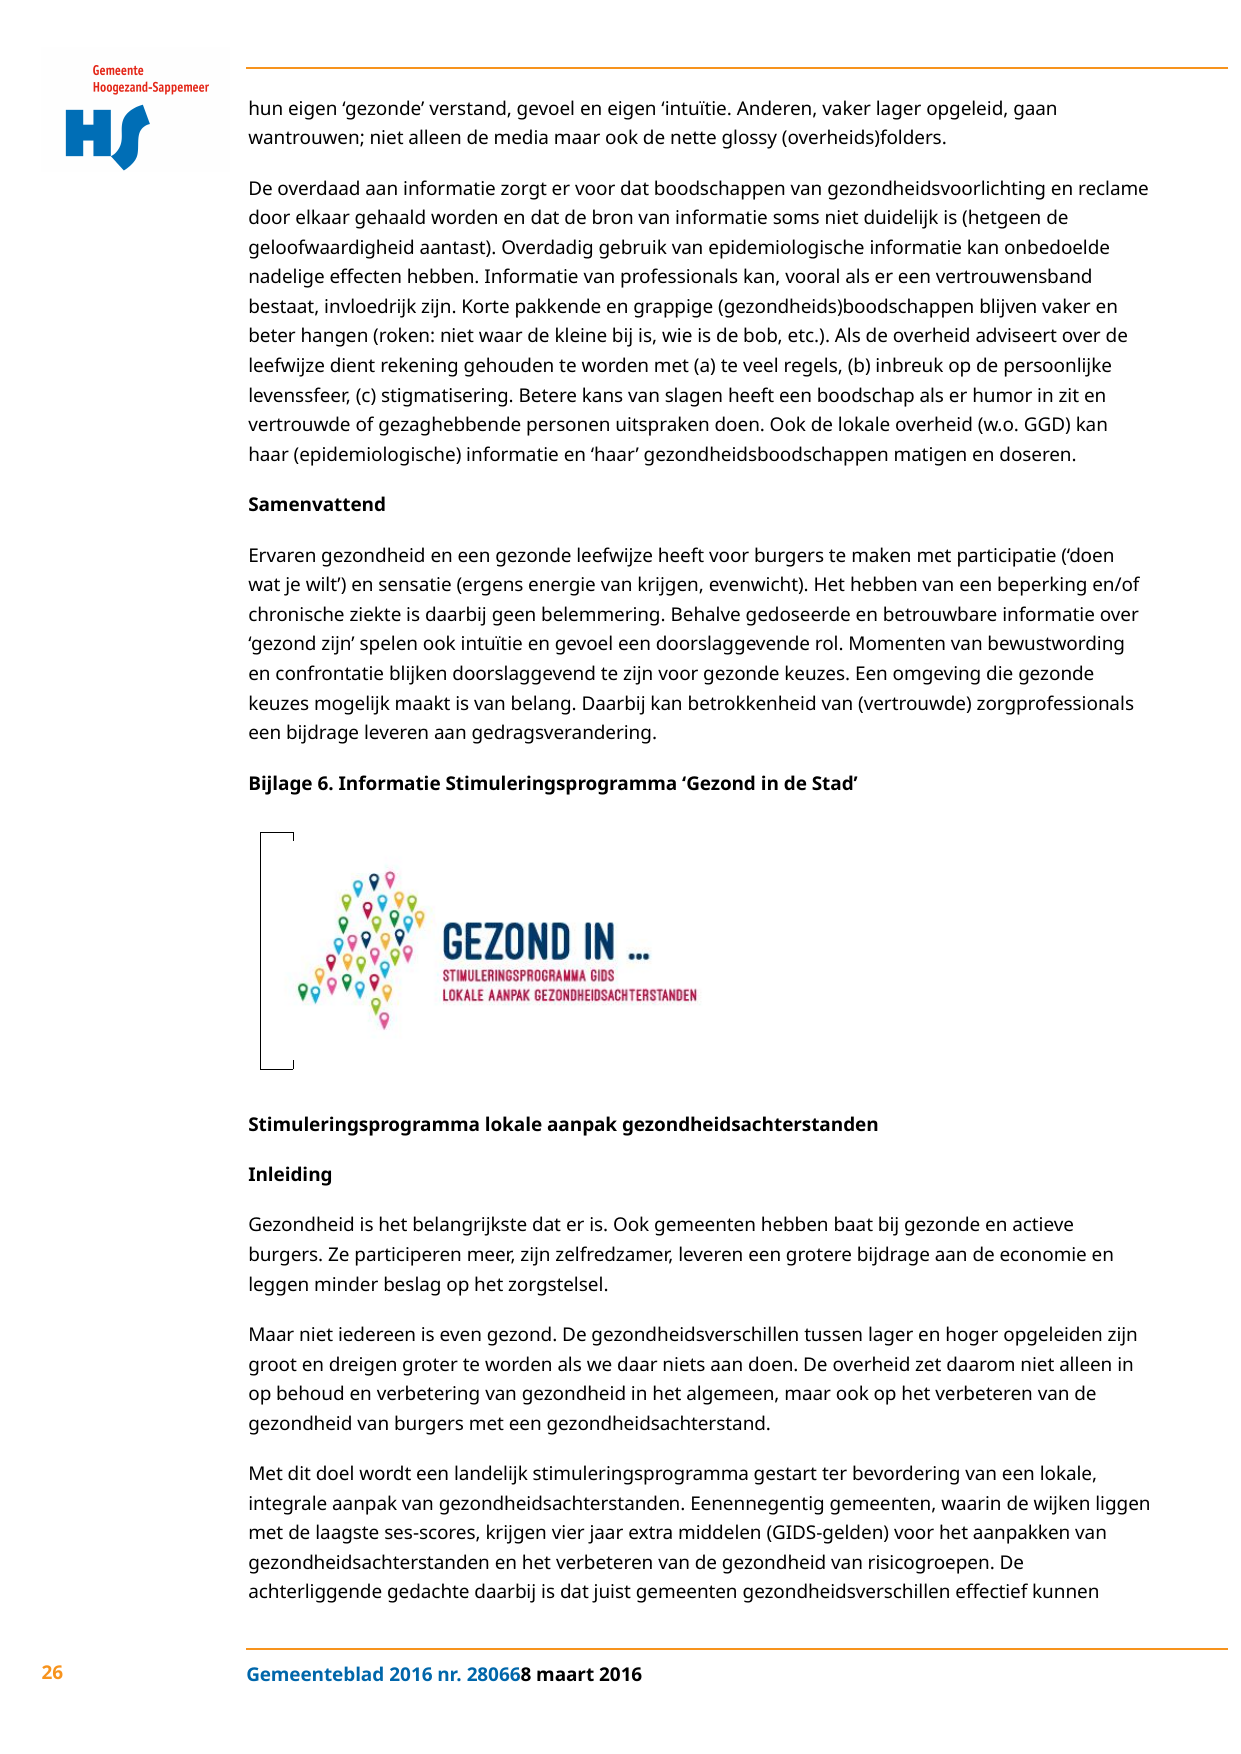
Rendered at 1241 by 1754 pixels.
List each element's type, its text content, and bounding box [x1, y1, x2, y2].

text Met dit doel wordt een landelijk stimuleringsprogramma gestart ter bevordering van een lokale, integrale aanpak van gezondheidsachterstanden. Eenennegentig gemeenten, waarin de wijken liggen met de laagste ses-scores, krijgen vier jaar extra middelen (GIDS-gelden) voor het aanpakken van gezondheidsachterstanden en het verbeteren van de gezondheid van risicogroepen. De achterliggende gedachte daarbij is dat juist gemeenten gezondheidsverschillen effectief kunnen [248, 1460, 1152, 1604]
text Bijlage 6. Informatie Stimuleringsprogramma ‘Gezond in de Stad’ [248, 770, 1152, 796]
text Ervaren gezondheid en een gezonde leefwijze heeft voor burgers te maken met participatie (‘doen wat je wilt’) en sensatie (ergens energie van krijgen, evenwicht). Het hebben van een beperking en/of chronische ziekte is daarbij geen belemmering. Behalve gedoseerde en betrouwbare informatie over ‘gezond zijn’ spelen ook intuïtie en gevoel een doorslaggevende rol. Momenten van bewustwording en confrontatie blijken doorslaggevend te zijn voor gezonde keuzes. Een omgeving die gezonde keuzes mogelijk maakt is van belang. Daarbij kan betrokkenheid van (vertrouwde) zorgprofessionals een bijdrage leveren aan gedragsverandering. [248, 542, 1152, 745]
text Samenvattend [248, 491, 1152, 517]
text De overdaad aan informatie zorgt er voor dat boodschappen van gezondheidsvoorlichting en reclame door elkaar gehaald worden en dat de bron van informatie soms niet duidelijk is (hetgeen de geloofwaardigheid aantast). Overdadig gebruik van epidemiologische informatie kan onbedoelde nadelige effecten hebben. Informatie van professionals kan, vooral als er een vertrouwensband bestaat, invloedrijk zijn. Korte pakkende en grappige (gezondheids)boodschappen blijven vaker en beter hangen (roken: niet waar de kleine bij is, wie is de bob, etc.). Als de overheid adviseert over de leefwijze dient rekening gehouden te worden met (a) te veel regels, (b) inbreuk op de persoonlijke levenssfeer, (c) stigmatisering. Betere kans van slagen heeft een boodschap als er humor in zit en vertrouwde of gezaghebbende personen uitspraken doen. Ook de lokale overheid (w.o. GGD) kan haar (epidemiologische) informatie en ‘haar’ gezondheidsboodschappen matigen en doseren. [248, 175, 1152, 467]
text Maar niet iedereen is even gezond. De gezondheidsverschillen tussen lager en hoger opgeleiden zijn groot en dreigen groter te worden als we daar niets aan doen. De overheid zet daarom niet alleen in op behoud en verbetering van gezondheid in het algemeen, maar ook op het verbeteren van de gezondheid van burgers met een gezondheidsachterstand. [248, 1321, 1152, 1436]
text hun eigen ‘gezonde’ verstand, gevoel en eigen ‘intuïtie. Anderen, vaker lager opgeleid, gaan wantrouwen; niet alleen de media maar ook de nette glossy (overheids)folders. [248, 95, 1152, 150]
picture [268, 841, 741, 1060]
text Inleiding [248, 1161, 1152, 1187]
picture [41, 47, 231, 172]
text Stimuleringsprogramma lokale aanpak gezondheidsachterstanden [248, 1111, 1152, 1136]
text Gezondheid is het belangrijkste dat er is. Ook gemeenten hebben baat bij gezonde en actieve burgers. Ze participeren meer, zijn zelfredzamer, leveren een grotere bijdrage aan de economie en leggen minder beslag op het zorgstelsel. [248, 1212, 1152, 1296]
